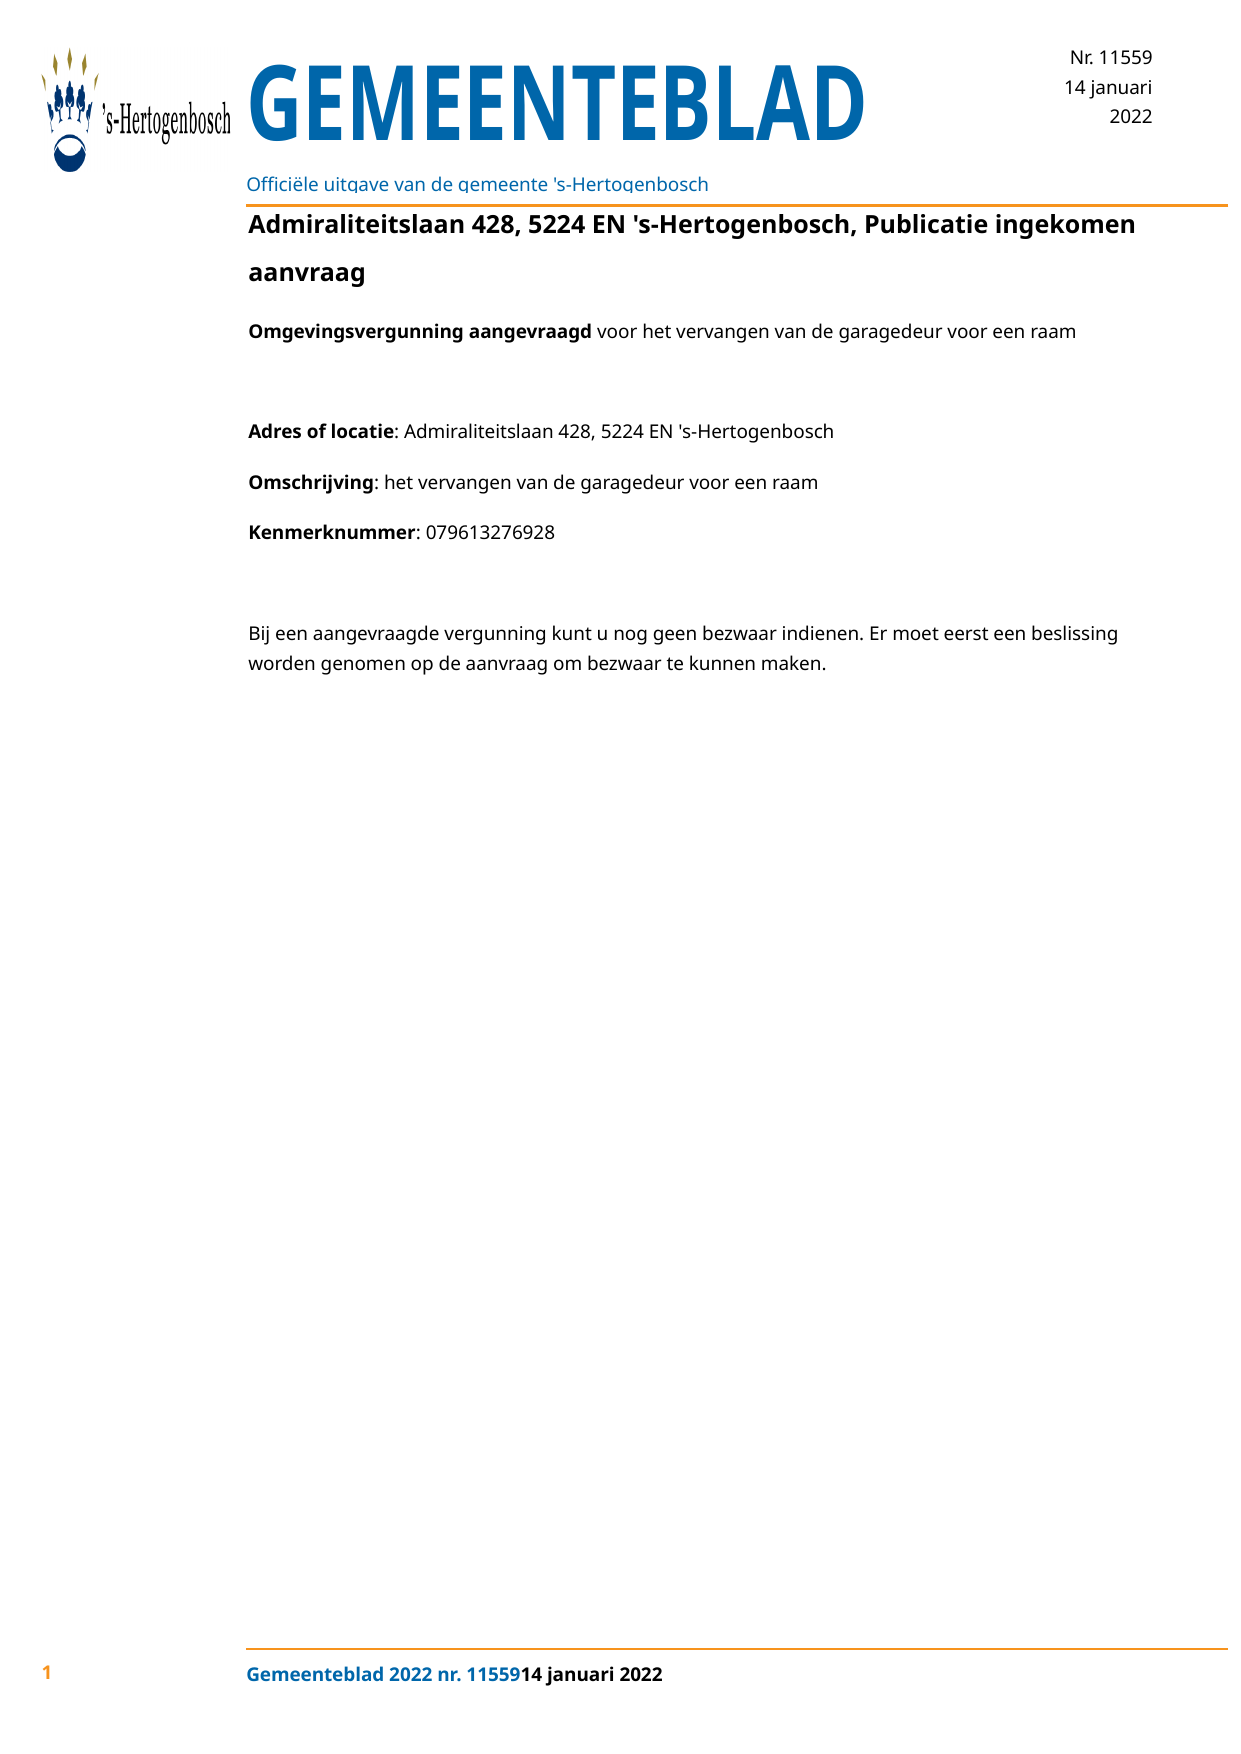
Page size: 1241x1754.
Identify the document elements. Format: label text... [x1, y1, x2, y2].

text Bij een aangevraagde vergunning kunt u nog geen bezwaar indienen. Er moet eerst een beslissing worden genomen op de aanvraag om bezwaar te kunnen maken. [248, 620, 1152, 676]
text Adres of locatie: Admiraliteitslaan 428, 5224 EN 's-Hertogenbosch [248, 419, 1152, 444]
text Omschrijving: het vervangen van de garagedeur voor een raam [248, 469, 1152, 495]
picture [41, 47, 231, 172]
text Admiraliteitslaan 428, 5224 EN 's-Hertogenbosch, Publicatie ingekomen aanvraag [248, 207, 1152, 288]
text Omgevingsvergunning aangevraagd voor het vervangen van de garagedeur voor een raam [248, 318, 1152, 344]
text Kenmerknummer: 079613276928 [248, 519, 1152, 545]
